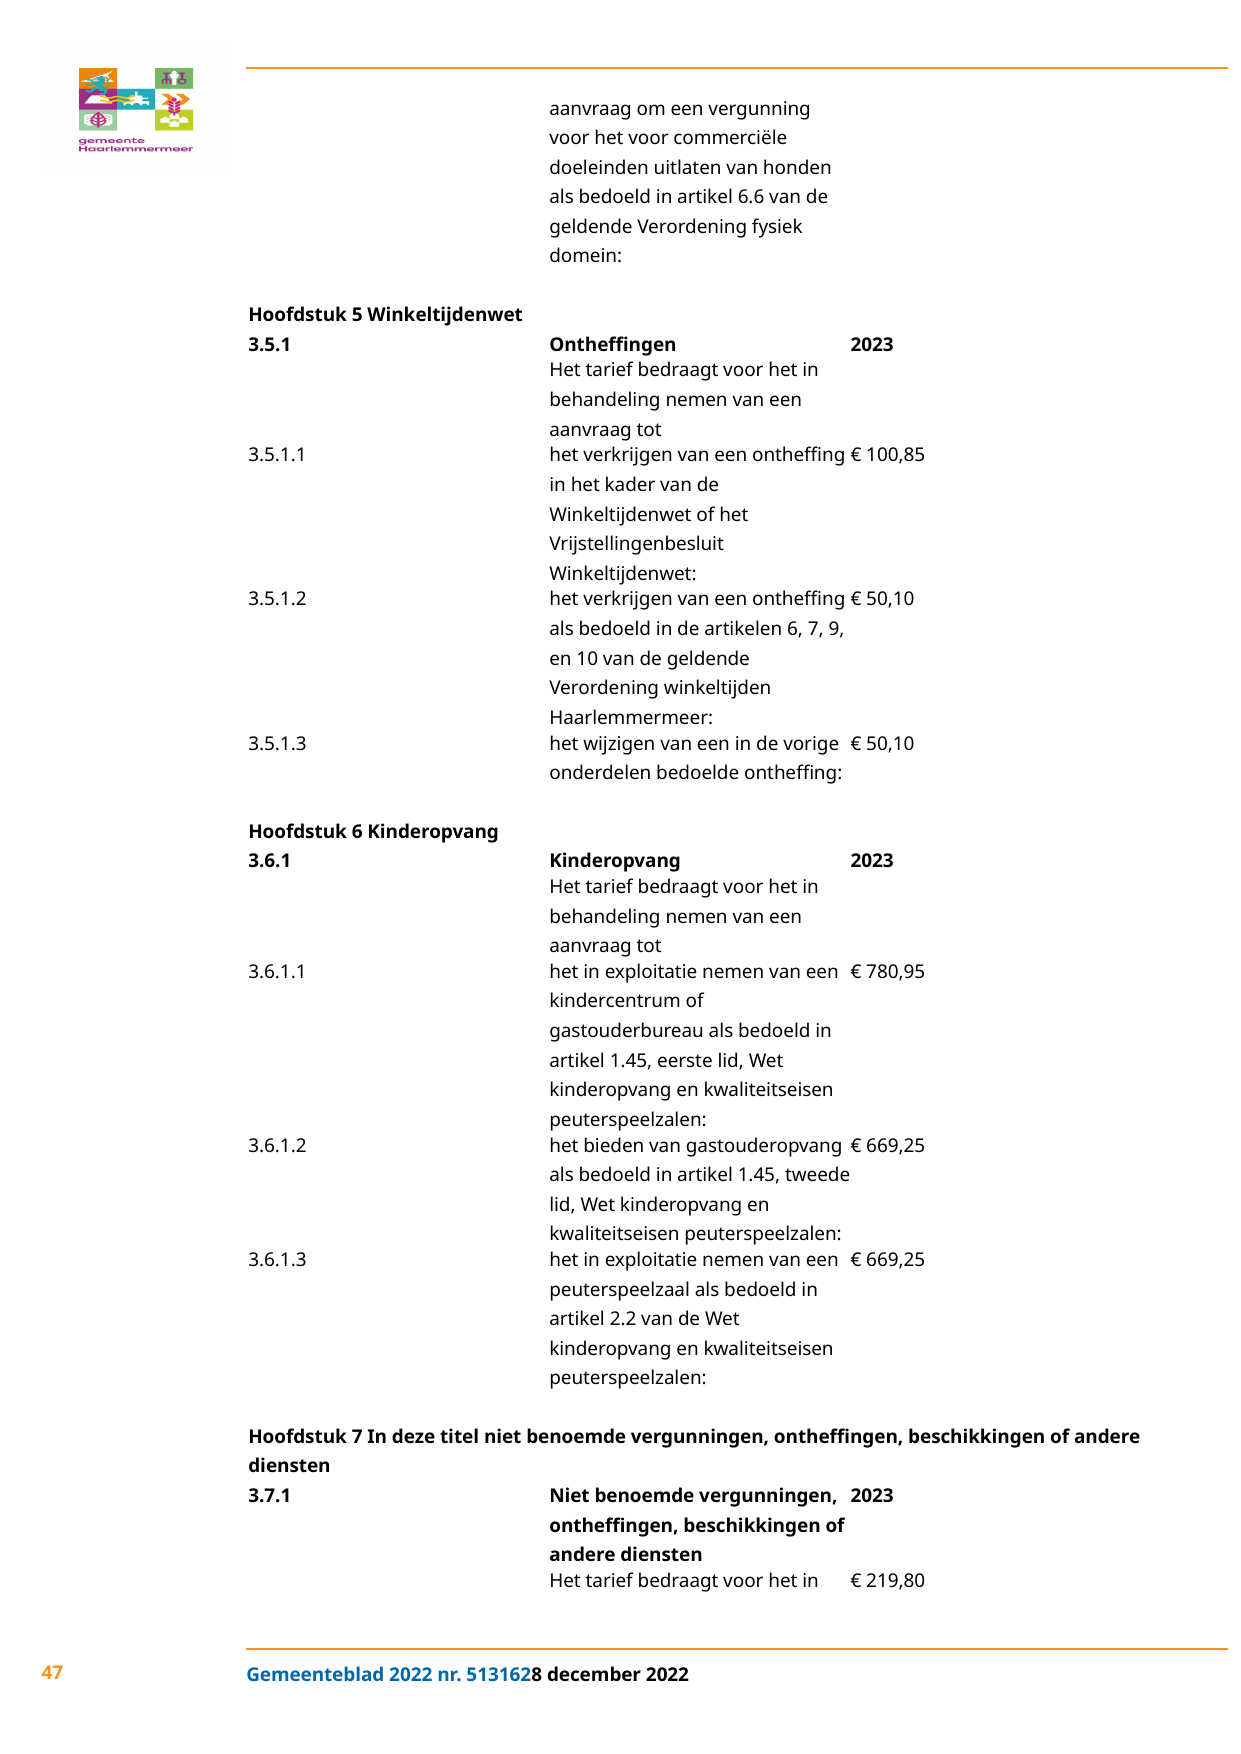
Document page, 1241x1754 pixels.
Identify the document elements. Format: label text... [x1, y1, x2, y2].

table_cell het in exploitatie nemen van een kindercentrum of gastouderbureau als bedoeld in artikel 1.45, eerste lid, Wet kinderopvang en kwaliteitseisen peuterspeelzalen: [549, 958, 850, 1132]
text Hoofdstuk 7 In deze titel niet benoemde vergunningen, ontheffingen, beschikkingen of andere diensten [248, 1423, 1152, 1478]
table_cell € 669,25 [850, 1132, 1152, 1246]
table_cell [850, 95, 1152, 268]
table_cell [850, 357, 1152, 442]
table_cell het in exploitatie nemen van een peuterspeelzaal als bedoeld in artikel 2.2 van de Wet kinderopvang en kwaliteitseisen peuterspeelzalen: [549, 1246, 850, 1390]
table_cell 3.5.1.3 [248, 730, 549, 785]
table_cell Het tarief bedraagt voor het in [549, 1567, 850, 1593]
table_cell het bieden van gastouderopvang als bedoeld in artikel 1.45, tweede lid, Wet kinderopvang en kwaliteitseisen peuterspeelzalen: [549, 1132, 850, 1246]
picture [41, 47, 231, 172]
table_cell 3.6.1.2 [248, 1132, 549, 1246]
table_cell € 100,85 [850, 442, 1152, 586]
text Hoofdstuk 5 Winkeltijdenwet [248, 301, 1152, 327]
table_cell het verkrijgen van een ontheffing als bedoeld in de artikelen 6, 7, 9, en 10 van de geldende Verordening winkeltijden Haarlemmermeer: [549, 586, 850, 730]
table_header 3.6.1 [248, 848, 549, 958]
table_header [248, 95, 549, 268]
table_cell 3.5.1.1 [248, 442, 549, 586]
table_header Niet benoemde vergunningen, ontheffingen, beschikkingen of andere diensten [549, 1483, 850, 1567]
table_cell Het tarief bedraagt voor het in behandeling nemen van een aanvraag tot [549, 357, 850, 442]
table_cell € 780,95 [850, 958, 1152, 1132]
text Hoofdstuk 6 Kinderopvang [248, 818, 1152, 843]
table_header 3.7.1 [248, 1483, 549, 1593]
table_header 2023 [850, 331, 1152, 357]
table_cell € 50,10 [850, 730, 1152, 785]
table_header Kinderopvang [549, 848, 850, 873]
table_header 2023 [850, 1483, 1152, 1567]
table_cell € 219,80 [850, 1567, 1152, 1593]
table_cell € 50,10 [850, 586, 1152, 730]
table_header 2023 [850, 848, 1152, 873]
table_cell [850, 873, 1152, 958]
table_cell 3.6.1.3 [248, 1246, 549, 1390]
table_cell aanvraag om een vergunning voor het voor commerciële doeleinden uitlaten van honden als bedoeld in artikel 6.6 van de geldende Verordening fysiek domein: [549, 95, 850, 268]
table_header 3.5.1 [248, 331, 549, 442]
table_cell het wijzigen van een in de vorige onderdelen bedoelde ontheffing: [549, 730, 850, 785]
table_header Ontheffingen [549, 331, 850, 357]
table_cell 3.6.1.1 [248, 958, 549, 1132]
table_cell Het tarief bedraagt voor het in behandeling nemen van een aanvraag tot [549, 873, 850, 958]
table_cell het verkrijgen van een ontheffing in het kader van de Winkeltijdenwet of het Vrijstellingenbesluit Winkeltijdenwet: [549, 442, 850, 586]
table_cell 3.5.1.2 [248, 586, 549, 730]
table_cell € 669,25 [850, 1246, 1152, 1390]
